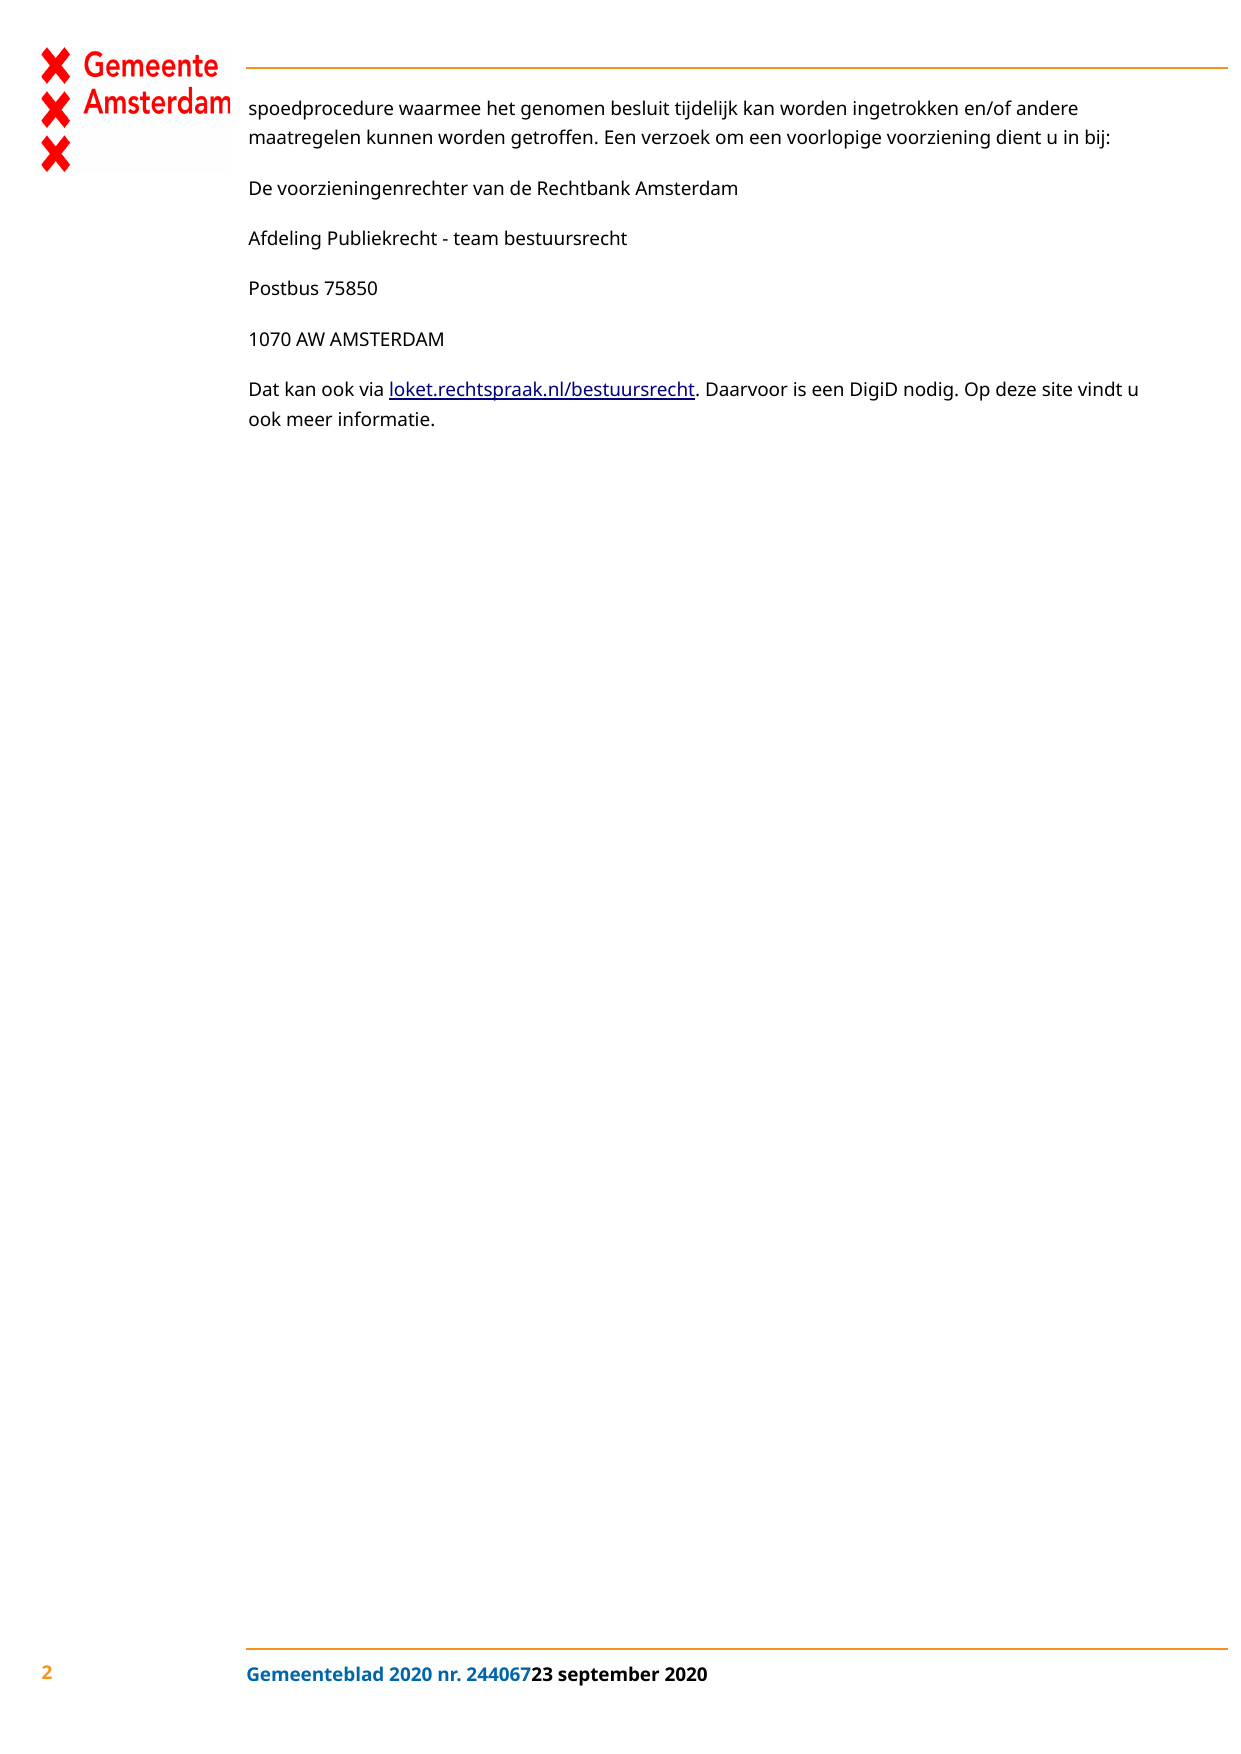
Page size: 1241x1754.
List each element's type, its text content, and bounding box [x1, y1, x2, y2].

text Afdeling Publiekrecht - team bestuursrecht [248, 225, 1152, 251]
picture [41, 47, 231, 172]
text Postbus 75850 [248, 276, 1152, 301]
text Dat kan ook via loket.rechtspraak.nl/bestuursrecht. Daarvoor is een DigiD nodig. Op deze site vindt u ook meer informatie. [248, 376, 1152, 432]
text De voorzieningenrechter van de Rechtbank Amsterdam [248, 175, 1152, 201]
text spoedprocedure waarmee het genomen besluit tijdelijk kan worden ingetrokken en/of andere maatregelen kunnen worden getroffen. Een verzoek om een voorlopige voorziening dient u in bij: [248, 95, 1152, 150]
text 1070 AW AMSTERDAM [248, 326, 1152, 352]
